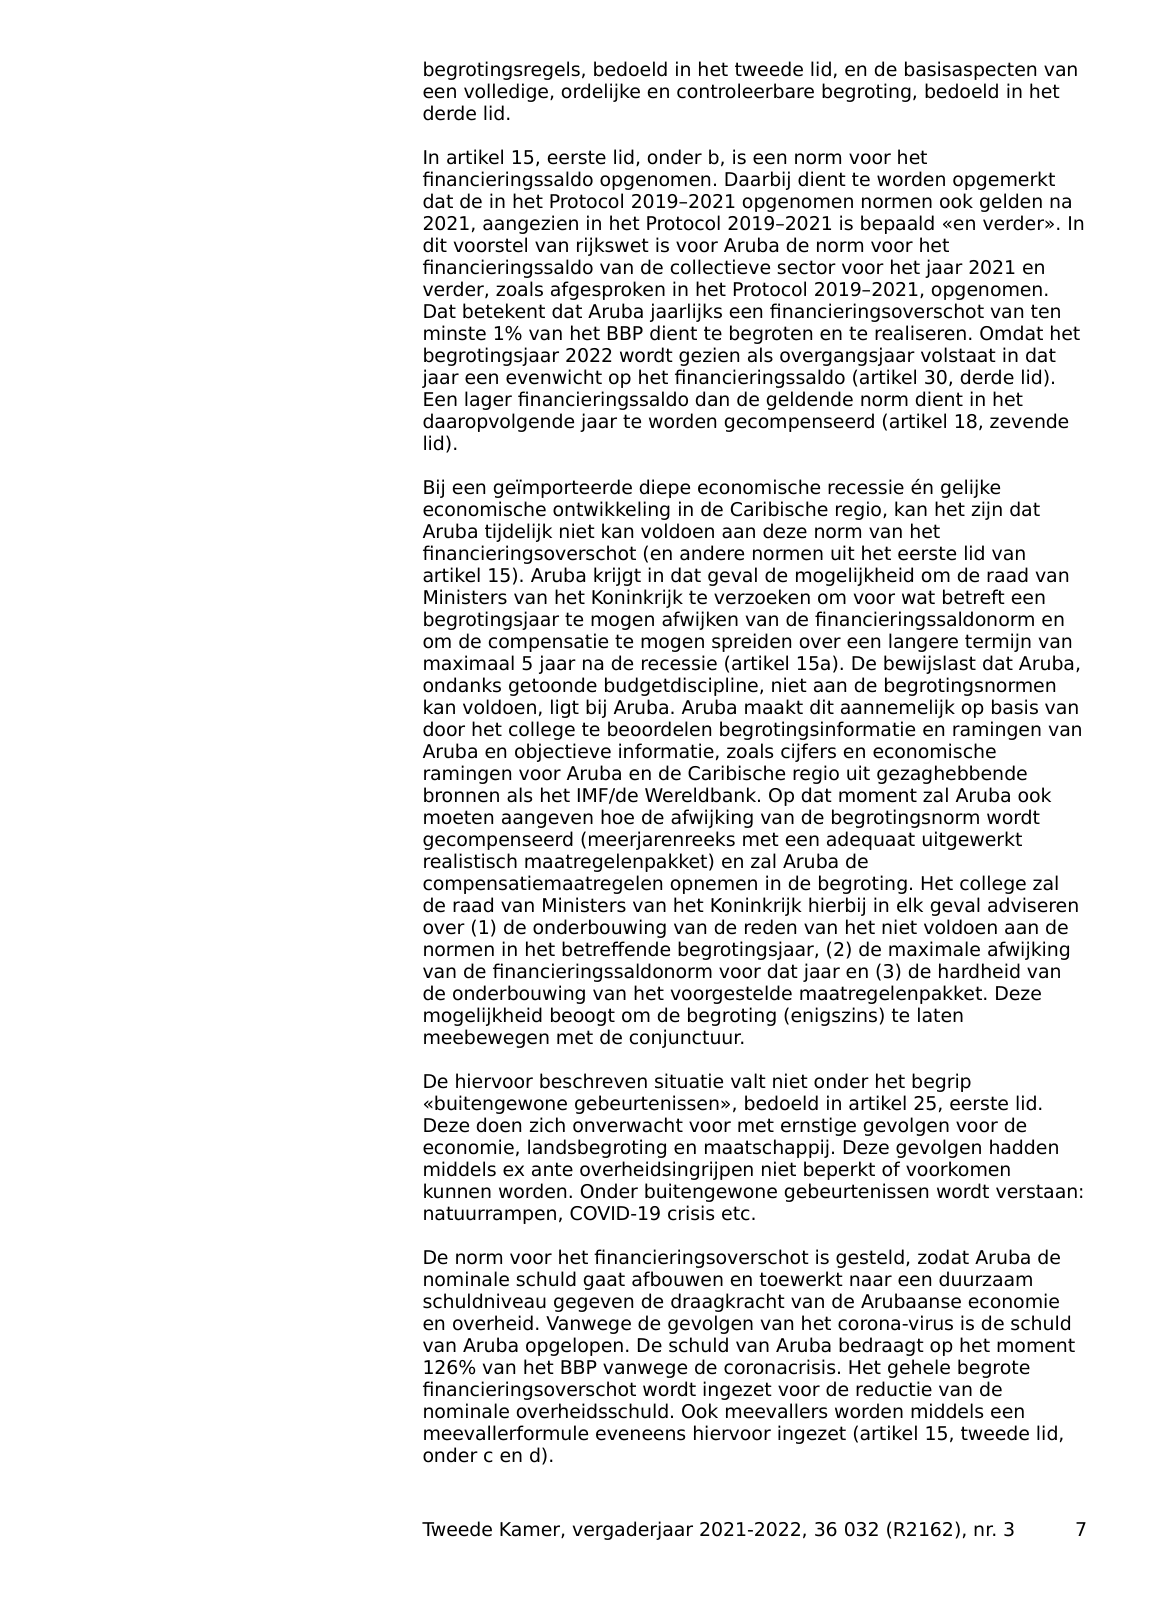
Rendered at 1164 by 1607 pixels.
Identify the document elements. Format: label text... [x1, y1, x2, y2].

text Bij een geïmporteerde diepe economische recessie én gelijke economische ontwikkeling in de Caribische regio, kan het zijn dat Aruba tijdelijk niet kan voldoen aan deze norm van het financieringsoverschot (en andere normen uit het eerste lid van artikel 15). Aruba krijgt in dat geval de mogelijkheid om de raad van Ministers van het Koninkrijk te verzoeken om voor wat betreft een begrotingsjaar te mogen afwijken van de financieringssaldonorm en om de compensatie te mogen spreiden over een langere termijn van maximaal 5 jaar na de recessie (artikel 15a). De bewijslast dat Aruba, ondanks getoonde budgetdiscipline, niet aan de begrotingsnormen kan voldoen, ligt bij Aruba. Aruba maakt dit aannemelijk op basis van door het college te beoordelen begrotingsinformatie en ramingen van Aruba en objectieve informatie, zoals cijfers en economische ramingen voor Aruba en de Caribische regio uit gezaghebbende bronnen als het IMF/de Wereldbank. Op dat moment zal Aruba ook moeten aangeven hoe de afwijking van de begrotingsnorm wordt gecompenseerd (meerjarenreeks met een adequaat uitgewerkt realistisch maatregelenpakket) en zal Aruba de compensatiemaatregelen opnemen in de begroting. Het college zal de raad van Ministers van het Koninkrijk hierbij in elk geval adviseren over (1) de onderbouwing van de reden van het niet voldoen aan de normen in het betreffende begrotingsjaar, (2) de maximale afwijking van de financieringssaldonorm voor dat jaar en (3) de hardheid van de onderbouwing van het voorgestelde maatregelenpakket. Deze mogelijkheid beoogt om de begroting (enigszins) te laten meebewegen met de conjunctuur. [422, 477, 1087, 1048]
text In artikel 15, eerste lid, onder b, is een norm voor het financieringssaldo opgenomen. Daarbij dient te worden opgemerkt dat de in het Protocol 2019–2021 opgenomen normen ook gelden na 2021, aangezien in het Protocol 2019–2021 is bepaald «en verder». In dit voorstel van rijkswet is voor Aruba de norm voor het financieringssaldo van de collectieve sector voor het jaar 2021 en verder, zoals afgesproken in het Protocol 2019–2021, opgenomen. Dat betekent dat Aruba jaarlijks een financieringsoverschot van ten minste 1% van het BBP dient te begroten en te realiseren. Omdat het begrotingsjaar 2022 wordt gezien als overgangsjaar volstaat in dat jaar een evenwicht op het financieringssaldo (artikel 30, derde lid). Een lager financieringssaldo dan de geldende norm dient in het daaropvolgende jaar te worden gecompenseerd (artikel 18, zevende lid). [422, 147, 1087, 455]
text De hiervoor beschreven situatie valt niet onder het begrip «buitengewone gebeurtenissen», bedoeld in artikel 25, eerste lid. Deze doen zich onverwacht voor met ernstige gevolgen voor de economie, landsbegroting en maatschappij. Deze gevolgen hadden middels ex ante overheidsingrijpen niet beperkt of voorkomen kunnen worden. Onder buitengewone gebeurtenissen wordt verstaan: natuurrampen, COVID-19 crisis etc. [422, 1071, 1087, 1224]
text De norm voor het financieringsoverschot is gesteld, zodat Aruba de nominale schuld gaat afbouwen en toewerkt naar een duurzaam schuldniveau gegeven de draagkracht van de Arubaanse economie en overheid. Vanwege de gevolgen van het corona-virus is de schuld van Aruba opgelopen. De schuld van Aruba bedraagt op het moment 126% van het BBP vanwege de coronacrisis. Het gehele begrote financieringsoverschot wordt ingezet voor de reductie van de nominale overheidsschuld. Ook meevallers worden middels een meevallerformule eveneens hiervoor ingezet (artikel 15, tweede lid, onder c en d). [422, 1247, 1087, 1467]
text begrotingsregels, bedoeld in het tweede lid, en de basisaspecten van een volledige, ordelijke en controleerbare begroting, bedoeld in het derde lid. [422, 59, 1087, 125]
